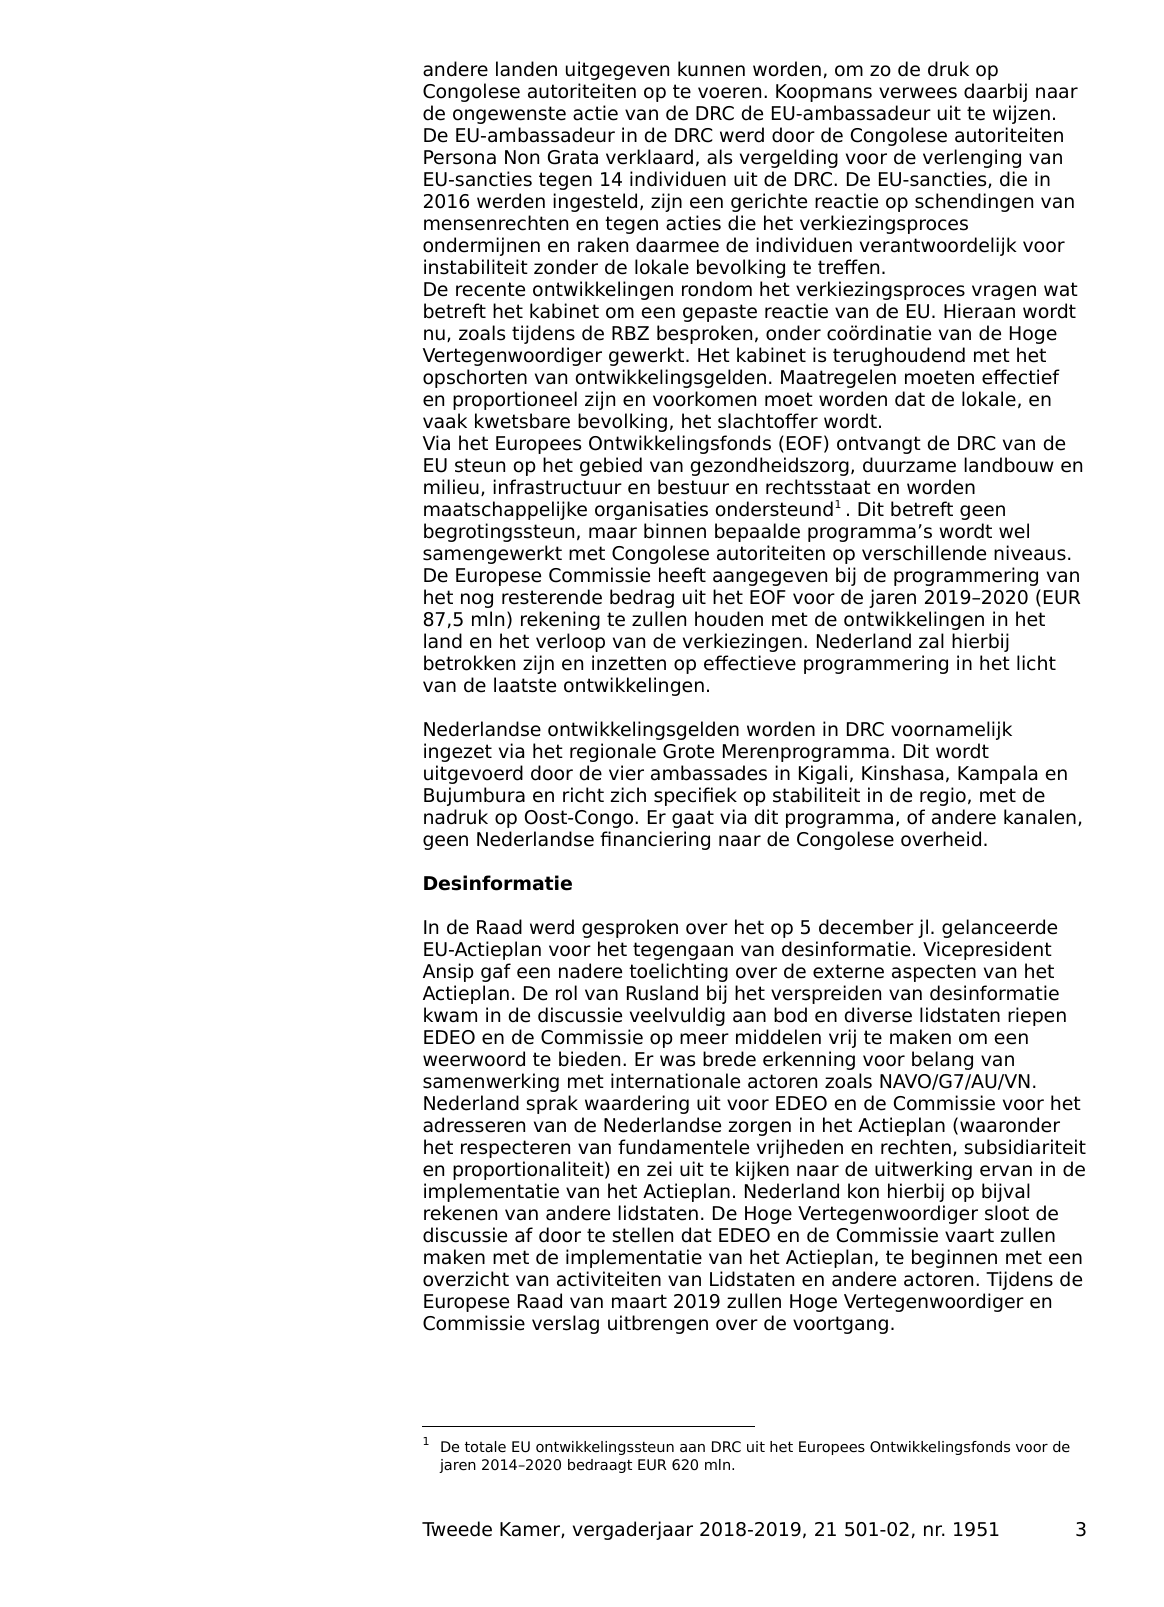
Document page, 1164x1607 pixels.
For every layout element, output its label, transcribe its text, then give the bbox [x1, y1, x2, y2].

text De totale EU ontwikkelingssteun aan DRC uit het Europees Ontwikkelingsfonds voor de jaren 2014–2020 bedraagt EUR 620 mln. [422, 1435, 1087, 1474]
text In de Raad werd gesproken over het op 5 december jl. gelanceerde EU-Actieplan voor het tegengaan van desinformatie. Vicepresident Ansip gaf een nadere toelichting over de externe aspecten van het Actieplan. De rol van Rusland bij het verspreiden van desinformatie kwam in de discussie veelvuldig aan bod en diverse lidstaten riepen EDEO en de Commissie op meer middelen vrij te maken om een weerwoord te bieden. Er was brede erkenning voor belang van samenwerking met internationale actoren zoals NAVO/G7/AU/VN. Nederland sprak waardering uit voor EDEO en de Commissie voor het adresseren van de Nederlandse zorgen in het Actieplan (waaronder het respecteren van fundamentele vrijheden en rechten, subsidiariteit en proportionaliteit) en zei uit te kijken naar de uitwerking ervan in de implementatie van het Actieplan. Nederland kon hierbij op bijval rekenen van andere lidstaten. De Hoge Vertegenwoordiger sloot de discussie af door te stellen dat EDEO en de Commissie vaart zullen maken met de implementatie van het Actieplan, te beginnen met een overzicht van activiteiten van Lidstaten en andere actoren. Tijdens de Europese Raad van maart 2019 zullen Hoge Vertegenwoordiger en Commissie verslag uitbrengen over de voortgang. [422, 917, 1087, 1334]
text andere landen uitgegeven kunnen worden, om zo de druk op Congolese autoriteiten op te voeren. Koopmans verwees daarbij naar de ongewenste actie van de DRC de EU-ambassadeur uit te wijzen. [422, 59, 1087, 125]
text De EU-ambassadeur in de DRC werd door de Congolese autoriteiten Persona Non Grata verklaard, als vergelding voor de verlenging van EU-sancties tegen 14 individuen uit de DRC. De EU-sancties, die in 2016 werden ingesteld, zijn een gerichte reactie op schendingen van mensenrechten en tegen acties die het verkiezingsproces ondermijnen en raken daarmee de individuen verantwoordelijk voor instabiliteit zonder de lokale bevolking te treffen. [422, 125, 1087, 279]
text Via het Europees Ontwikkelingsfonds (EOF) ontvangt de DRC van de EU steun op het gebied van gezondheidszorg, duurzame landbouw en milieu, infrastructuur en bestuur en rechtsstaat en worden maatschappelijke organisaties ondersteund. Dit betreft geen begrotingssteun, maar binnen bepaalde programma’s wordt wel samengewerkt met Congolese autoriteiten op verschillende niveaus. De Europese Commissie heeft aangegeven bij de programmering van het nog resterende bedrag uit het EOF voor de jaren 2019–2020 (EUR 87,5 mln) rekening te zullen houden met de ontwikkelingen in het land en het verloop van de verkiezingen. Nederland zal hierbij betrokken zijn en inzetten op effectieve programmering in het licht van de laatste ontwikkelingen. [422, 433, 1087, 696]
text Nederlandse ontwikkelingsgelden worden in DRC voornamelijk ingezet via het regionale Grote Merenprogramma. Dit wordt uitgevoerd door de vier ambassades in Kigali, Kinshasa, Kampala en Bujumbura en richt zich specifiek op stabiliteit in de regio, met de nadruk op Oost-Congo. Er gaat via dit programma, of andere kanalen, geen Nederlandse financiering naar de Congolese overheid. [422, 719, 1087, 851]
text De recente ontwikkelingen rondom het verkiezingsproces vragen wat betreft het kabinet om een gepaste reactie van de EU. Hieraan wordt nu, zoals tijdens de RBZ besproken, onder coördinatie van de Hoge Vertegenwoordiger gewerkt. Het kabinet is terughoudend met het opschorten van ontwikkelingsgelden. Maatregelen moeten effectief en proportioneel zijn en voorkomen moet worden dat de lokale, en vaak kwetsbare bevolking, het slachtoffer wordt. [422, 279, 1087, 433]
subtitle Desinformatie [422, 873, 1087, 895]
